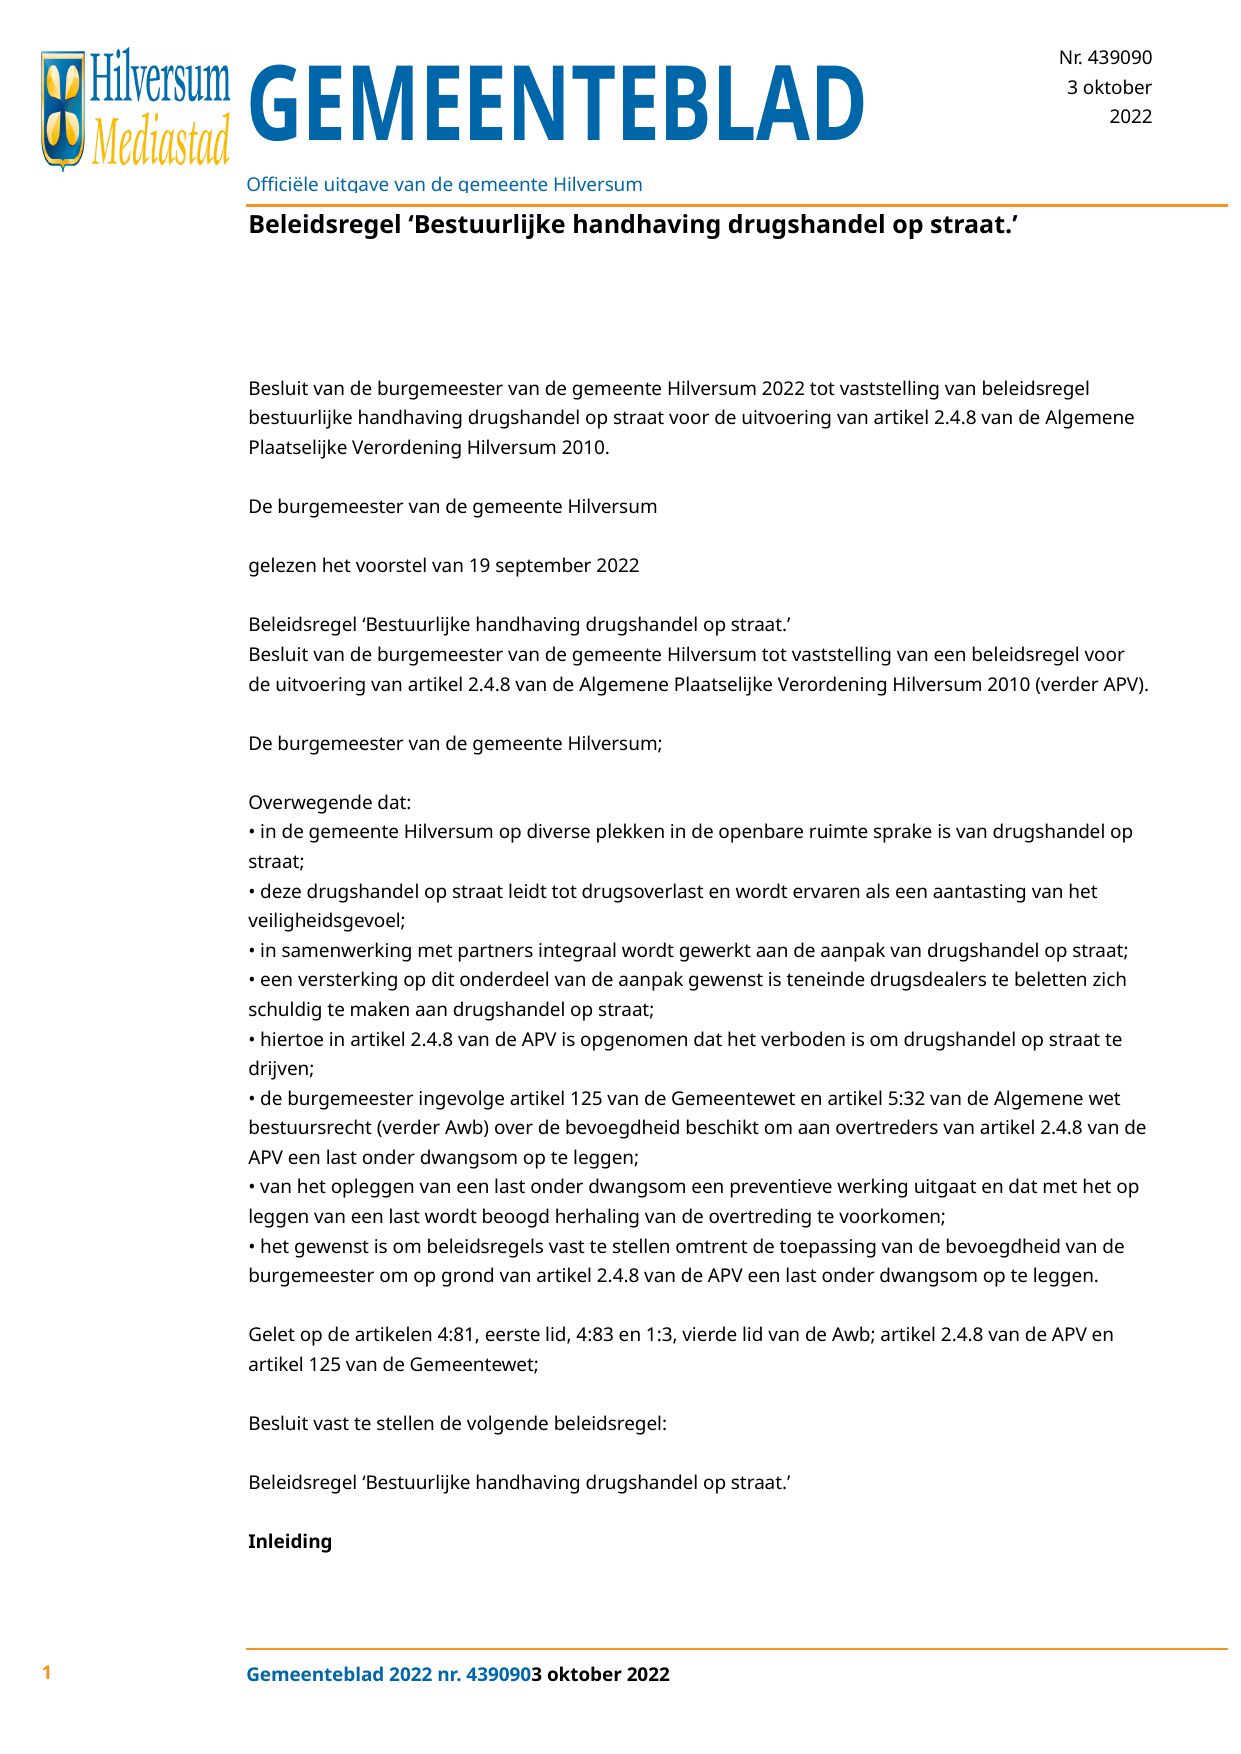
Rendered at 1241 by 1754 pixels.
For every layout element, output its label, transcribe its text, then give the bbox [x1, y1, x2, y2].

text Beleidsregel ‘Bestuurlijke handhaving drugshandel op straat.’ [248, 612, 1152, 637]
text gelezen het voorstel van 19 september 2022 [248, 552, 1152, 578]
text • een versterking op dit onderdeel van de aanpak gewenst is teneinde drugsdealers te beletten zich schuldig te maken aan drugshandel op straat; [248, 967, 1152, 1022]
text Beleidsregel ‘Bestuurlijke handhaving drugshandel op straat.’ [248, 1469, 1152, 1495]
text Besluit vast te stellen de volgende beleidsregel: [248, 1410, 1152, 1436]
text De burgemeester van de gemeente Hilversum; [248, 730, 1152, 756]
text Inleiding [248, 1529, 1152, 1554]
text • van het opleggen van een last onder dwangsom een preventieve werking uitgaat en dat met het op leggen van een last wordt beoogd herhaling van de overtreding te voorkomen; [248, 1174, 1152, 1229]
text • in samenwerking met partners integraal wordt gewerkt aan de aanpak van drugshandel op straat; [248, 937, 1152, 963]
text Gelet op de artikelen 4:81, eerste lid, 4:83 en 1:3, vierde lid van de Awb; artikel 2.4.8 van de APV en artikel 125 van de Gemeentewet; [248, 1322, 1152, 1377]
text Besluit van de burgemeester van de gemeente Hilversum 2022 tot vaststelling van beleidsregel bestuurlijke handhaving drugshandel op straat voor de uitvoering van artikel 2.4.8 van de Algemene Plaatselijke Verordening Hilversum 2010. [248, 375, 1152, 460]
text • het gewenst is om beleidsregels vast te stellen omtrent de toepassing van de bevoegdheid van de burgemeester om op grond van artikel 2.4.8 van de APV een last onder dwangsom op te leggen. [248, 1233, 1152, 1288]
text De burgemeester van de gemeente Hilversum [248, 493, 1152, 519]
text Besluit van de burgemeester van de gemeente Hilversum tot vaststelling van een beleidsregel voor de uitvoering van artikel 2.4.8 van de Algemene Plaatselijke Verordening Hilversum 2010 (verder APV). [248, 641, 1152, 696]
picture [41, 47, 231, 172]
text Beleidsregel ‘Bestuurlijke handhaving drugshandel op straat.’ [248, 207, 1152, 241]
text Overwegende dat: [248, 789, 1152, 815]
text • de burgemeester ingevolge artikel 125 van de Gemeentewet en artikel 5:32 van de Algemene wet bestuursrecht (verder Awb) over de bevoegdheid beschikt om aan overtreders van artikel 2.4.8 van de APV een last onder dwangsom op te leggen; [248, 1085, 1152, 1170]
text • hiertoe in artikel 2.4.8 van de APV is opgenomen dat het verboden is om drugshandel op straat te drijven; [248, 1026, 1152, 1081]
text • in de gemeente Hilversum op diverse plekken in de openbare ruimte sprake is van drugshandel op straat; [248, 819, 1152, 874]
text • deze drugshandel op straat leidt tot drugsoverlast en wordt ervaren als een aantasting van het veiligheidsgevoel; [248, 878, 1152, 933]
